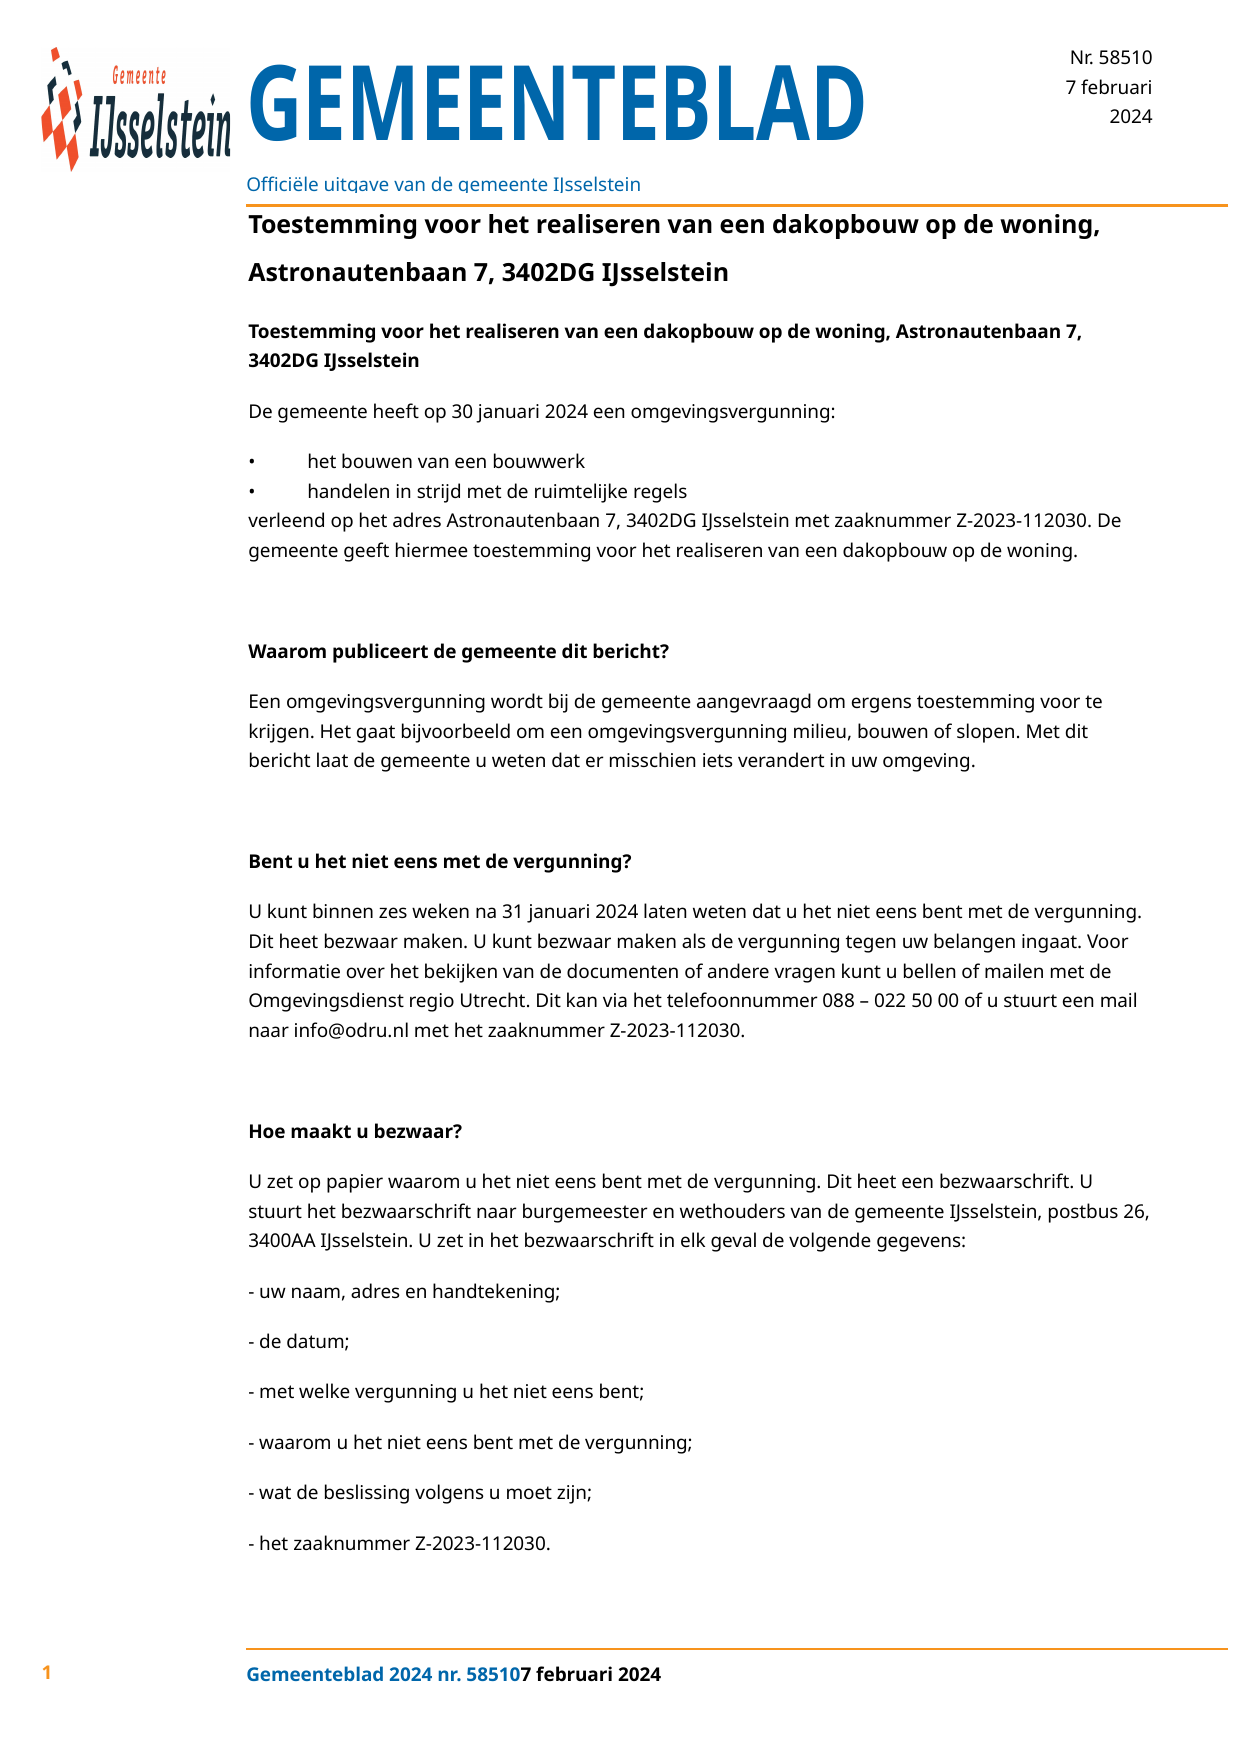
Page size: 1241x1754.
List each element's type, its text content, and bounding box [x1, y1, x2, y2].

text Toestemming voor het realiseren van een dakopbouw op de woning, Astronautenbaan 7, 3402DG IJsselstein [248, 207, 1152, 288]
text - waarom u het niet eens bent met de vergunning; [248, 1429, 1152, 1455]
text U zet op papier waarom u het niet eens bent met de vergunning. Dit heet een bezwaarschrift. U stuurt het bezwaarschrift naar burgemeester en wethouders van de gemeente IJsselstein, postbus 26, 3400AA IJsselstein. U zet in het bezwaarschrift in elk geval de volgende gegevens: [248, 1168, 1152, 1253]
text - wat de beslissing volgens u moet zijn; [248, 1479, 1152, 1505]
text - met welke vergunning u het niet eens bent; [248, 1379, 1152, 1404]
text Hoe maakt u bezwaar? [248, 1118, 1152, 1144]
text Bent u het niet eens met de vergunning? [248, 848, 1152, 874]
text U kunt binnen zes weken na 31 januari 2024 laten weten dat u het niet eens bent met de vergunning. Dit heet bezwaar maken. U kunt bezwaar maken als de vergunning tegen uw belangen ingaat. Voor informatie over het bekijken van de documenten of andere vragen kunt u bellen of mailen met de Omgevingsdienst regio Utrecht. Dit kan via het telefoonnummer 088 – 022 50 00 of u stuurt een mail naar info@odru.nl met het zaaknummer Z-2023-112030. [248, 899, 1152, 1043]
text Een omgevingsvergunning wordt bij de gemeente aangevraagd om ergens toestemming voor te krijgen. Het gaat bijvoorbeeld om een omgevingsvergunning milieu, bouwen of slopen. Met dit bericht laat de gemeente u weten dat er misschien iets verandert in uw omgeving. [248, 688, 1152, 773]
text - het zaaknummer Z-2023-112030. [248, 1530, 1152, 1556]
text verleend op het adres Astronautenbaan 7, 3402DG IJsselstein met zaaknummer Z-2023-112030. De gemeente geeft hiermee toestemming voor het realiseren van een dakopbouw op de woning. [248, 507, 1152, 563]
text Toestemming voor het realiseren van een dakopbouw op de woning, Astronautenbaan 7, 3402DG IJsselstein [248, 318, 1152, 373]
text Waarom publiceert de gemeente dit bericht? [248, 638, 1152, 664]
text - de datum; [248, 1328, 1152, 1354]
picture [41, 47, 231, 172]
list handelen in strijd met de ruimtelijke regels [248, 478, 1152, 504]
list het bouwen van een bouwwerk [248, 448, 1152, 474]
text De gemeente heeft op 30 januari 2024 een omgevingsvergunning: [248, 398, 1152, 424]
text - uw naam, adres en handtekening; [248, 1278, 1152, 1304]
